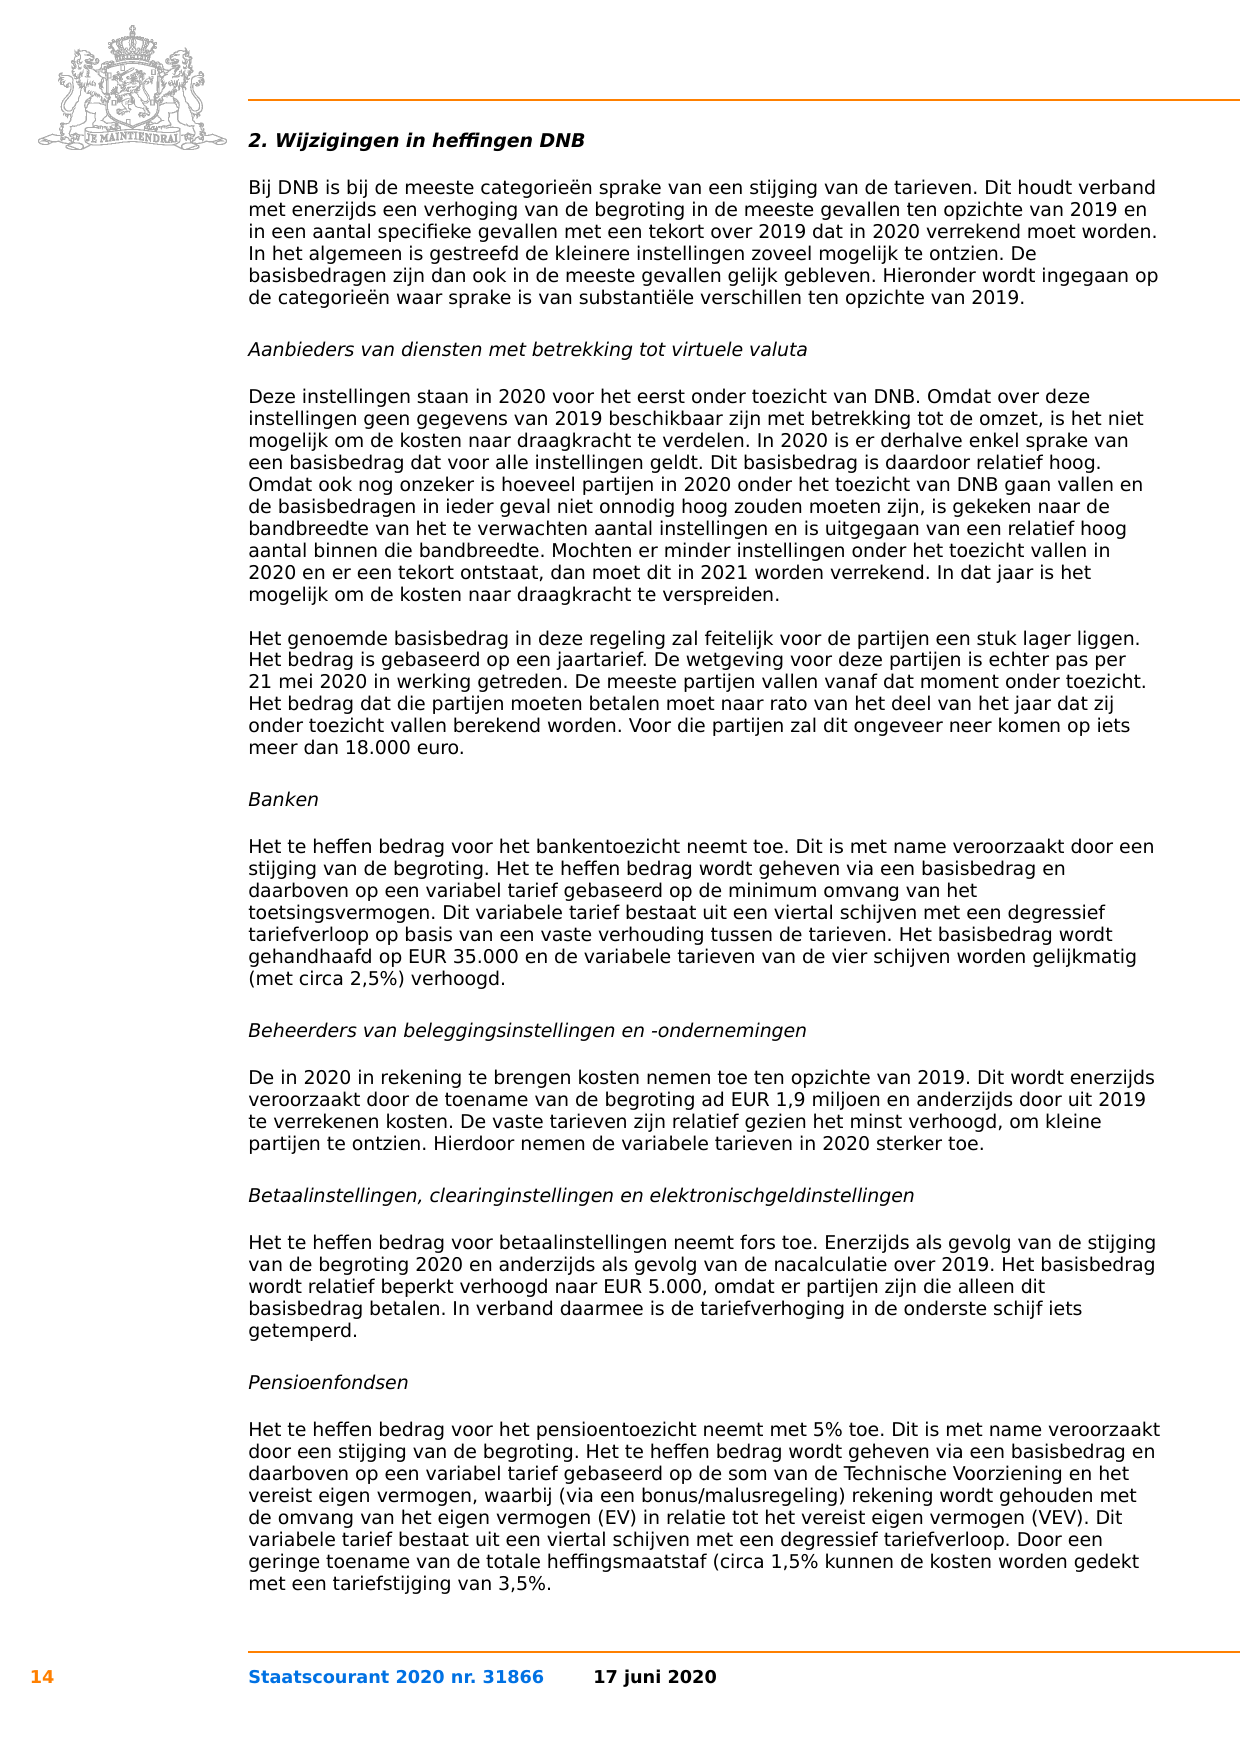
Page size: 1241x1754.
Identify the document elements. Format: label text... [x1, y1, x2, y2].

subtitle Aanbieders van diensten met betrekking tot virtuele valuta [248, 339, 1163, 361]
text Het te heffen bedrag voor het pensioentoezicht neemt met 5% toe. Dit is met name veroorzaakt door een stijging van de begroting. Het te heffen bedrag wordt geheven via een basisbedrag en daarboven op een variabel tarief gebaseerd op de som van de Technische Voorziening en het vereist eigen vermogen, waarbij (via een bonus/malusregeling) rekening wordt gehouden met de omvang van het eigen vermogen (EV) in relatie tot het vereist eigen vermogen (VEV). Dit variabele tarief bestaat uit een viertal schijven met een degressief tariefverloop. Door een geringe toename van de totale heffingsmaatstaf (circa 1,5% kunnen de kosten worden gedekt met een tariefstijging van 3,5%. [248, 1419, 1163, 1595]
text Het genoemde basisbedrag in deze regeling zal feitelijk voor de partijen een stuk lager liggen. Het bedrag is gebaseerd op een jaartarief. De wetgeving voor deze partijen is echter pas per 21 mei 2020 in werking getreden. De meeste partijen vallen vanaf dat moment onder toezicht. Het bedrag dat die partijen moeten betalen moet naar rato van het deel van het jaar dat zij onder toezicht vallen berekend worden. Voor die partijen zal dit ongeveer neer komen op iets meer dan 18.000 euro. [248, 627, 1163, 759]
picture [38, 25, 227, 150]
text Het te heffen bedrag voor het bankentoezicht neemt toe. Dit is met name veroorzaakt door een stijging van de begroting. Het te heffen bedrag wordt geheven via een basisbedrag en daarboven op een variabel tarief gebaseerd op de minimum omvang van het toetsingsvermogen. Dit variabele tarief bestaat uit een viertal schijven met een degressief tariefverloop op basis van een vaste verhouding tussen de tarieven. Het basisbedrag wordt gehandhaafd op EUR 35.000 en de variabele tarieven van de vier schijven worden gelijkmatig (met circa 2,5%) verhoogd. [248, 836, 1163, 990]
text De in 2020 in rekening te brengen kosten nemen toe ten opzichte van 2019. Dit wordt enerzijds veroorzaakt door de toename van de begroting ad EUR 1,9 miljoen en anderzijds door uit 2019 te verrekenen kosten. De vaste tarieven zijn relatief gezien het minst verhoogd, om kleine partijen te ontzien. Hierdoor nemen de variabele tarieven in 2020 sterker toe. [248, 1067, 1163, 1155]
text Het te heffen bedrag voor betaalinstellingen neemt fors toe. Enerzijds als gevolg van de stijging van de begroting 2020 en anderzijds als gevolg van de nacalculatie over 2019. Het basisbedrag wordt relatief beperkt verhoogd naar EUR 5.000, omdat er partijen zijn die alleen dit basisbedrag betalen. In verband daarmee is de tariefverhoging in de onderste schijf iets getemperd. [248, 1232, 1163, 1342]
subtitle Banken [248, 789, 1163, 811]
text Bij DNB is bij de meeste categorieën sprake van een stijging van de tarieven. Dit houdt verband met enerzijds een verhoging van de begroting in de meeste gevallen ten opzichte van 2019 en in een aantal specifieke gevallen met een tekort over 2019 dat in 2020 verrekend moet worden. In het algemeen is gestreefd de kleinere instellingen zoveel mogelijk te ontzien. De basisbedragen zijn dan ook in de meeste gevallen gelijk gebleven. Hieronder wordt ingegaan op de categorieën waar sprake is van substantiële verschillen ten opzichte van 2019. [248, 177, 1163, 309]
subtitle Pensioenfondsen [248, 1372, 1163, 1394]
subtitle Betaalinstellingen, clearinginstellingen en elektronischgeldinstellingen [248, 1185, 1163, 1207]
text Deze instellingen staan in 2020 voor het eerst onder toezicht van DNB. Omdat over deze instellingen geen gegevens van 2019 beschikbaar zijn met betrekking tot de omzet, is het niet mogelijk om de kosten naar draagkracht te verdelen. In 2020 is er derhalve enkel sprake van een basisbedrag dat voor alle instellingen geldt. Dit basisbedrag is daardoor relatief hoog. Omdat ook nog onzeker is hoeveel partijen in 2020 onder het toezicht van DNB gaan vallen en de basisbedragen in ieder geval niet onnodig hoog zouden moeten zijn, is gekeken naar de bandbreedte van het te verwachten aantal instellingen en is uitgegaan van een relatief hoog aantal binnen die bandbreedte. Mochten er minder instellingen onder het toezicht vallen in 2020 en er een tekort ontstaat, dan moet dit in 2021 worden verrekend. In dat jaar is het mogelijk om de kosten naar draagkracht te verspreiden. [248, 386, 1163, 606]
subtitle Beheerders van beleggingsinstellingen en -ondernemingen [248, 1020, 1163, 1042]
subtitle 2. Wijzigingen in heffingen DNB [248, 130, 1163, 152]
